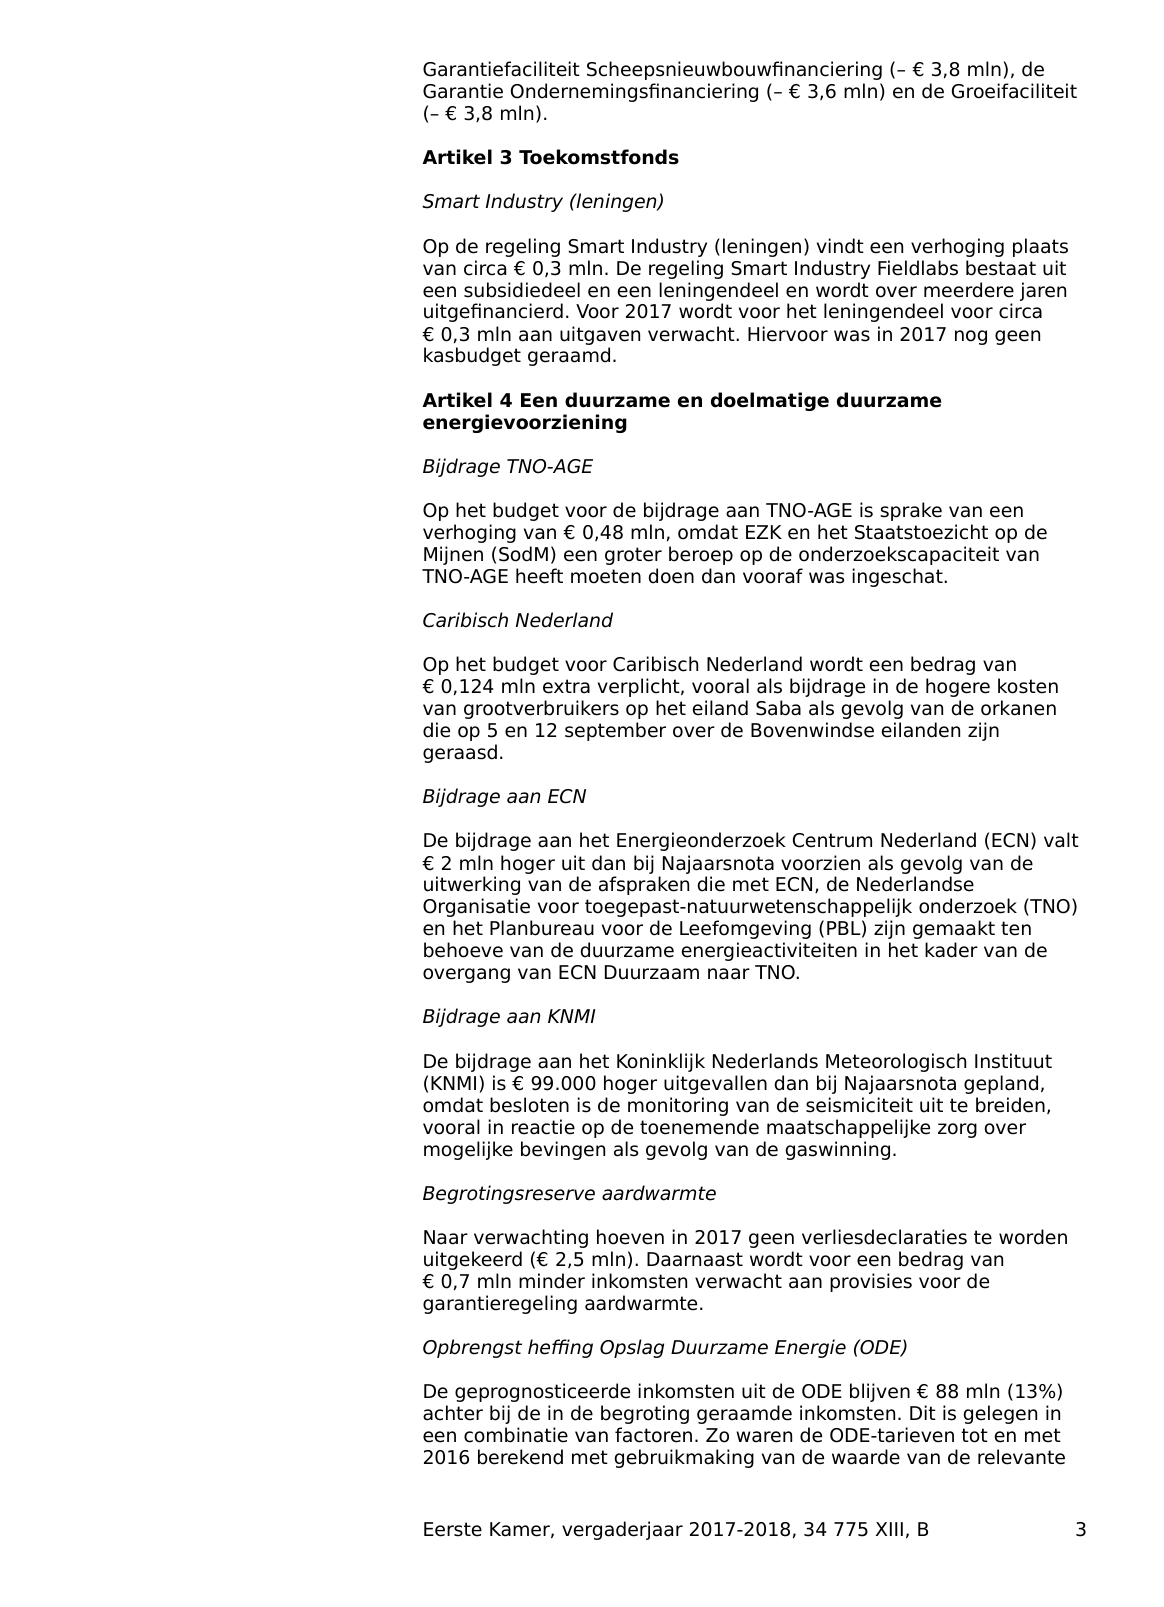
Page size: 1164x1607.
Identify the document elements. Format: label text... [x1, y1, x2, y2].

subtitle Bijdrage TNO-AGE [422, 456, 1087, 478]
text Op de regeling Smart Industry (leningen) vindt een verhoging plaats van circa € 0,3 mln. De regeling Smart Industry Fieldlabs bestaat uit een subsidiedeel en een leningendeel en wordt over meerdere jaren uitgefinancierd. Voor 2017 wordt voor het leningendeel voor circa € 0,3 mln aan uitgaven verwacht. Hiervoor was in 2017 nog geen kasbudget geraamd. [422, 236, 1087, 367]
subtitle Smart Industry (leningen) [422, 191, 1087, 213]
subtitle Caribisch Nederland [422, 610, 1087, 632]
text Naar verwachting hoeven in 2017 geen verliesdeclaraties te worden uitgekeerd (€ 2,5 mln). Daarnaast wordt voor een bedrag van € 0,7 mln minder inkomsten verwacht aan provisies voor de garantieregeling aardwarmte. [422, 1227, 1087, 1315]
text Op het budget voor de bijdrage aan TNO-AGE is sprake van een verhoging van € 0,48 mln, omdat EZK en het Staatstoezicht op de Mijnen (SodM) een groter beroep op de onderzoekscapaciteit van TNO-AGE heeft moeten doen dan vooraf was ingeschat. [422, 500, 1087, 588]
text De geprognosticeerde inkomsten uit de ODE blijven € 88 mln (13%) achter bij de in de begroting geraamde inkomsten. Dit is gelegen in een combinatie van factoren. Zo waren de ODE-tarieven tot en met 2016 berekend met gebruikmaking van de waarde van de relevante [422, 1381, 1087, 1469]
text Op het budget voor Caribisch Nederland wordt een bedrag van € 0,124 mln extra verplicht, vooral als bijdrage in de hogere kosten van grootverbruikers op het eiland Saba als gevolg van de orkanen die op 5 en 12 september over de Bovenwindse eilanden zijn geraasd. [422, 654, 1087, 764]
text Garantiefaciliteit Scheepsnieuwbouwfinanciering (– € 3,8 mln), de Garantie Ondernemingsfinanciering (– € 3,6 mln) en de Groeifaciliteit (– € 3,8 mln). [422, 59, 1087, 125]
subtitle Artikel 3 Toekomstfonds [422, 147, 1087, 169]
subtitle Opbrengst heffing Opslag Duurzame Energie (ODE) [422, 1337, 1087, 1359]
subtitle Artikel 4 Een duurzame en doelmatige duurzame energievoorziening [422, 389, 1087, 433]
subtitle Begrotingsreserve aardwarmte [422, 1183, 1087, 1205]
text De bijdrage aan het Energieonderzoek Centrum Nederland (ECN) valt € 2 mln hoger uit dan bij Najaarsnota voorzien als gevolg van de uitwerking van de afspraken die met ECN, de Nederlandse Organisatie voor toegepast-natuurwetenschappelijk onderzoek (TNO) en het Planbureau voor de Leefomgeving (PBL) zijn gemaakt ten behoeve van de duurzame energieactiviteiten in het kader van de overgang van ECN Duurzaam naar TNO. [422, 830, 1087, 984]
subtitle Bijdrage aan KNMI [422, 1006, 1087, 1028]
text De bijdrage aan het Koninklijk Nederlands Meteorologisch Instituut (KNMI) is € 99.000 hoger uitgevallen dan bij Najaarsnota gepland, omdat besloten is de monitoring van de seismiciteit uit te breiden, vooral in reactie op de toenemende maatschappelijke zorg over mogelijke bevingen als gevolg van de gaswinning. [422, 1051, 1087, 1161]
subtitle Bijdrage aan ECN [422, 786, 1087, 808]
